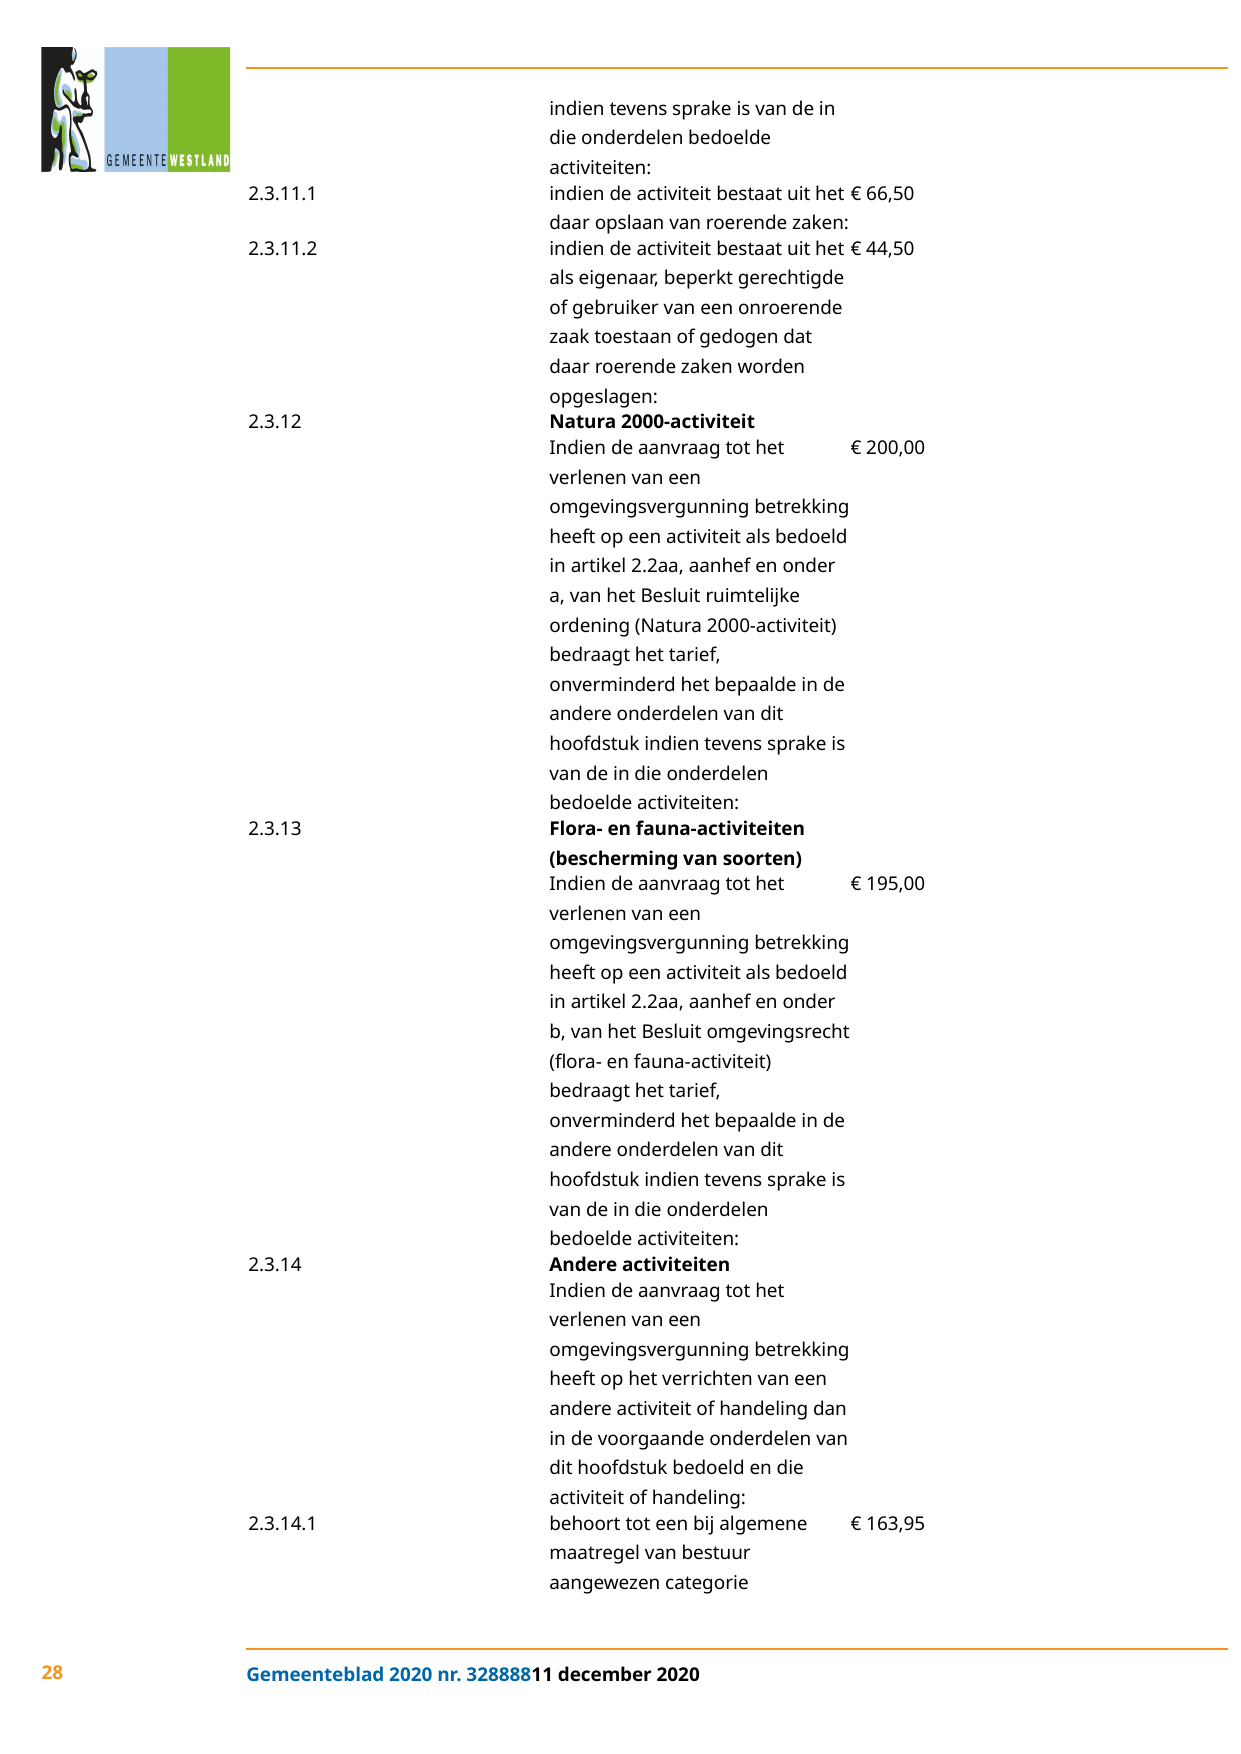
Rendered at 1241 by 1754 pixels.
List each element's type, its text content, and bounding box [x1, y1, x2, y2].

table_cell Indien de aanvraag tot het verlenen van een omgevingsvergunning betrekking heeft op een activiteit als bedoeld in artikel 2.2aa, aanhef en onder a, van het Besluit ruimtelijke ordening (Natura 2000-activiteit) bedraagt het tarief, onverminderd het bepaalde in de andere onderdelen van dit hoofdstuk indien tevens sprake is van de in die onderdelen bedoelde activiteiten: [549, 434, 850, 815]
table_cell [850, 1251, 1152, 1277]
table_cell € 195,00 [850, 870, 1152, 1251]
table_cell [248, 870, 549, 1251]
table_cell behoort tot een bij algemene maatregel van bestuur aangewezen categorie [549, 1510, 850, 1594]
table_cell indien de activiteit bestaat uit het daar opslaan van roerende zaken: [549, 180, 850, 235]
table_cell 2.3.11.2 [248, 235, 549, 409]
table_cell [850, 95, 1152, 180]
table_cell [850, 1277, 1152, 1510]
table_cell € 66,50 [850, 180, 1152, 235]
table_cell indien tevens sprake is van de in die onderdelen bedoelde activiteiten: [549, 95, 850, 180]
table_cell 2.3.12 [248, 409, 549, 434]
table_cell [850, 409, 1152, 434]
table_cell 2.3.14 [248, 1251, 549, 1277]
table_cell Andere activiteiten [549, 1251, 850, 1277]
table_cell 2.3.14.1 [248, 1510, 549, 1594]
table_cell Indien de aanvraag tot het verlenen van een omgevingsvergunning betrekking heeft op een activiteit als bedoeld in artikel 2.2aa, aanhef en onder b, van het Besluit omgevingsrecht (flora- en fauna-activiteit) bedraagt het tarief, onverminderd het bepaalde in de andere onderdelen van dit hoofdstuk indien tevens sprake is van de in die onderdelen bedoelde activiteiten: [549, 870, 850, 1251]
table_cell € 200,00 [850, 434, 1152, 815]
table_cell € 163,95 [850, 1510, 1152, 1594]
table_cell Flora- en fauna-activiteiten (bescherming van soorten) [549, 815, 850, 870]
table_cell [248, 95, 549, 180]
table_cell 2.3.13 [248, 815, 549, 870]
table_cell indien de activiteit bestaat uit het als eigenaar, beperkt gerechtigde of gebruiker van een onroerende zaak toestaan of gedogen dat daar roerende zaken worden opgeslagen: [549, 235, 850, 409]
table_cell [248, 1277, 549, 1510]
table_cell Natura 2000-activiteit [549, 409, 850, 434]
table_cell € 44,50 [850, 235, 1152, 409]
table_cell Indien de aanvraag tot het verlenen van een omgevingsvergunning betrekking heeft op het verrichten van een andere activiteit of handeling dan in de voorgaande onderdelen van dit hoofdstuk bedoeld en die activiteit of handeling: [549, 1277, 850, 1510]
table_cell 2.3.11.1 [248, 180, 549, 235]
table_cell [248, 434, 549, 815]
table_cell [850, 815, 1152, 870]
picture [41, 47, 231, 172]
